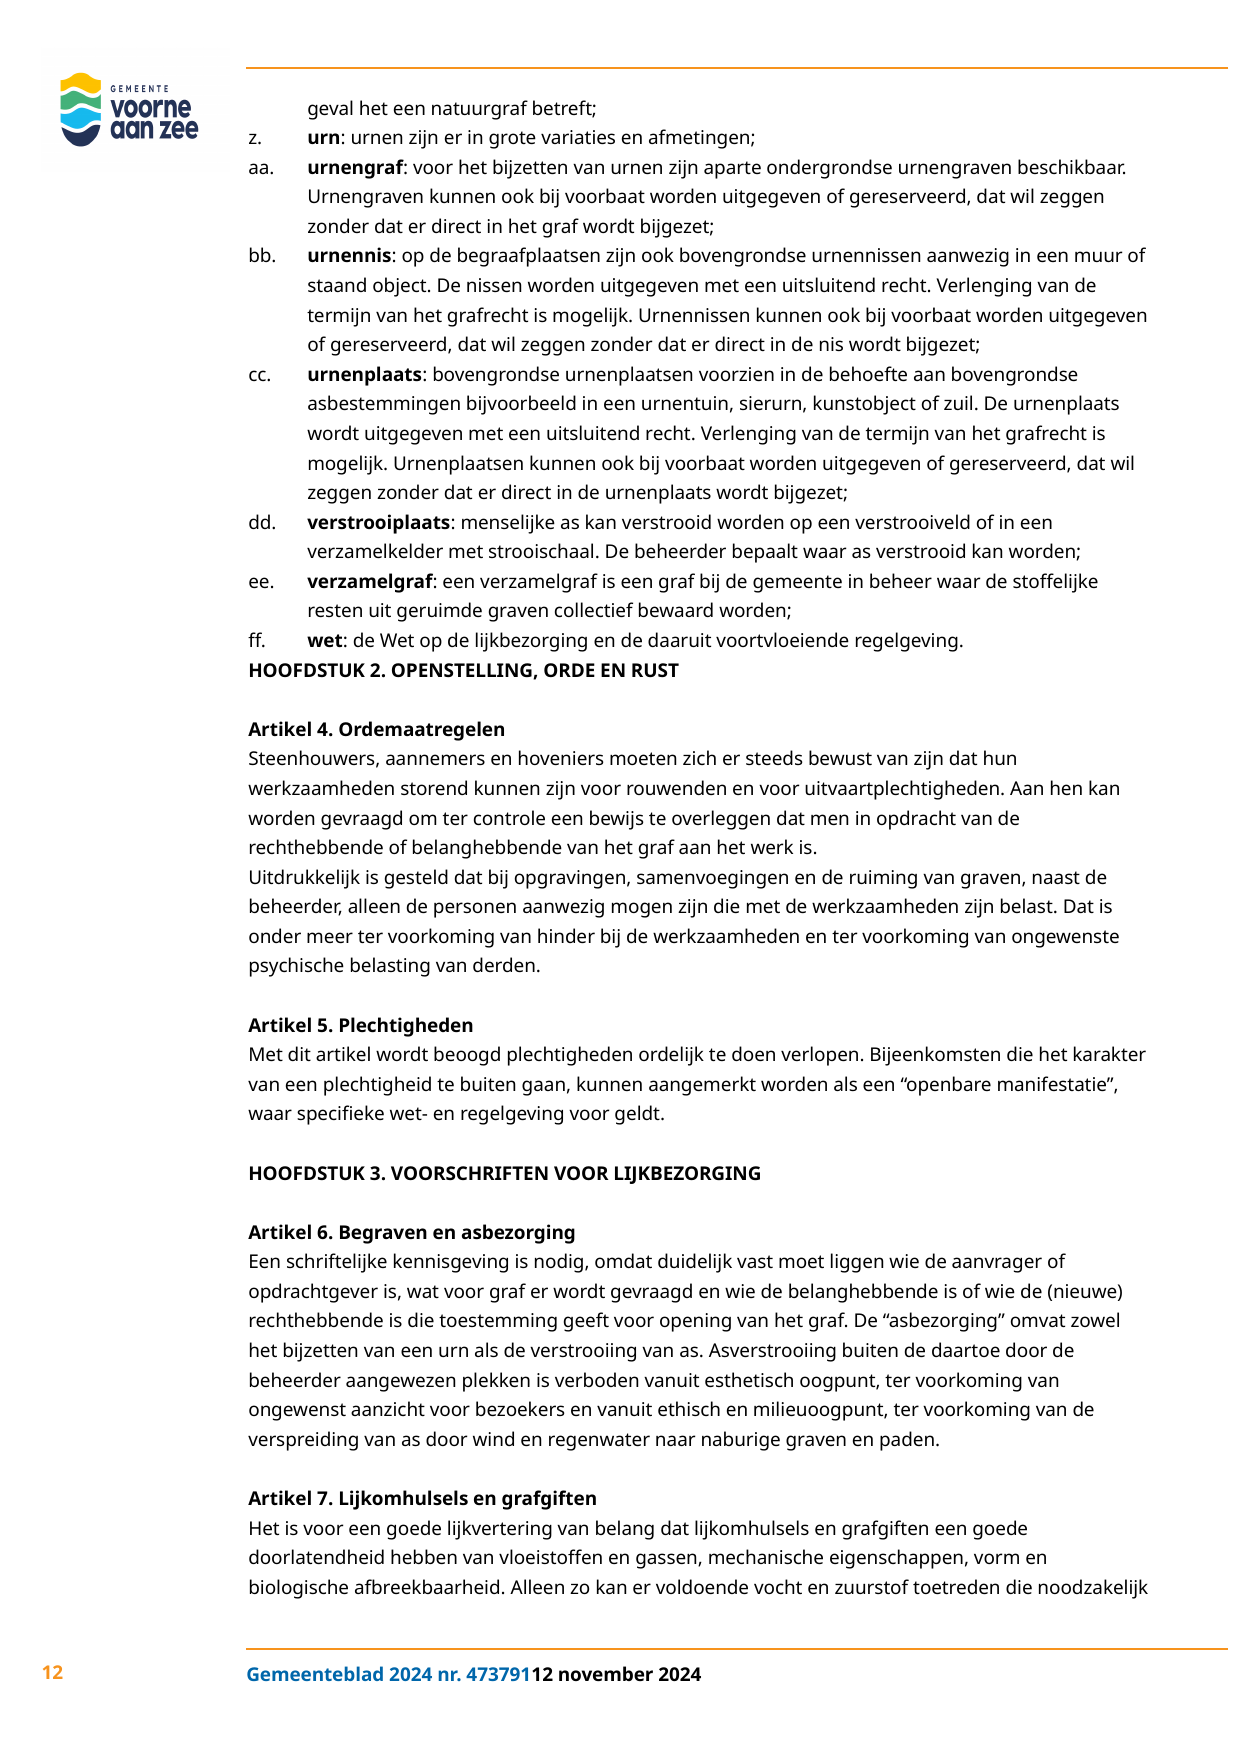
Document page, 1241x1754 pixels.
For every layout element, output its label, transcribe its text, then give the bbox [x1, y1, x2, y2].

text Artikel 6. Begraven en asbezorging [248, 1219, 1152, 1245]
list urnengraf: voor het bijzetten van urnen zijn aparte ondergrondse urnengraven beschikbaar. Urnengraven kunnen ook bij voorbaat worden uitgegeven of gereserveerd, dat wil zeggen zonder dat er direct in het graf wordt bijgezet; [248, 154, 1152, 239]
list verzamelgraf: een verzamelgraf is een graf bij de gemeente in beheer waar de stoffelijke resten uit geruimde graven collectief bewaard worden; [248, 568, 1152, 623]
text Uitdrukkelijk is gesteld dat bij opgravingen, samenvoegingen en de ruiming van graven, naast de beheerder, alleen de personen aanwezig mogen zijn die met de werkzaamheden zijn belast. Dat is onder meer ter voorkoming van hinder bij de werkzaamheden en ter voorkoming van ongewenste psychische belasting van derden. [248, 864, 1152, 978]
list urnenplaats: bovengrondse urnenplaatsen voorzien in de behoefte aan bovengrondse asbestemmingen bijvoorbeeld in een urnentuin, sierurn, kunstobject of zuil. De urnenplaats wordt uitgegeven met een uitsluitend recht. Verlenging van de termijn van het grafrecht is mogelijk. Urnenplaatsen kunnen ook bij voorbaat worden uitgegeven of gereserveerd, dat wil zeggen zonder dat er direct in de urnenplaats wordt bijgezet; [248, 361, 1152, 505]
text HOOFDSTUK 3. VOORSCHRIFTEN VOOR LIJKBEZORGING [248, 1160, 1152, 1186]
text Artikel 4. Ordemaatregelen [248, 716, 1152, 742]
picture [41, 47, 231, 172]
list urn: urnen zijn er in grote variaties en afmetingen; [248, 124, 1152, 150]
list urnennis: op de begraafplaatsen zijn ook bovengrondse urnennissen aanwezig in een muur of staand object. De nissen worden uitgegeven met een uitsluitend recht. Verlenging van de termijn van het grafrecht is mogelijk. Urnennissen kunnen ook bij voorbaat worden uitgegeven of gereserveerd, dat wil zeggen zonder dat er direct in de nis wordt bijgezet; [248, 243, 1152, 357]
text Het is voor een goede lijkvertering van belang dat lijkomhulsels en grafgiften een goede doorlatendheid hebben van vloeistoffen en gassen, mechanische eigenschappen, vorm en biologische afbreekbaarheid. Alleen zo kan er voldoende vocht en zuurstof toetreden die noodzakelijk [248, 1515, 1152, 1600]
text Met dit artikel wordt beoogd plechtigheden ordelijk te doen verlopen. Bijeenkomsten die het karakter van een plechtigheid te buiten gaan, kunnen aangemerkt worden als een “openbare manifestatie”, waar specifieke wet- en regelgeving voor geldt. [248, 1041, 1152, 1126]
list wet: de Wet op de lijkbezorging en de daaruit voortvloeiende regelgeving. [248, 627, 1152, 653]
text Steenhouwers, aannemers en hoveniers moeten zich er steeds bewust van zijn dat hun werkzaamheden storend kunnen zijn voor rouwenden en voor uitvaartplechtigheden. Aan hen kan worden gevraagd om ter controle een bewijs te overleggen dat men in opdracht van de rechthebbende of belanghebbende van het graf aan het werk is. [248, 746, 1152, 860]
list verstrooiplaats: menselijke as kan verstrooid worden op een verstrooiveld of in een verzamelkelder met strooischaal. De beheerder bepaalt waar as verstrooid kan worden; [248, 509, 1152, 564]
text HOOFDSTUK 2. OPENSTELLING, ORDE EN RUST [248, 657, 1152, 683]
text Artikel 7. Lijkomhulsels en grafgiften [248, 1485, 1152, 1511]
text Een schriftelijke kennisgeving is nodig, omdat duidelijk vast moet liggen wie de aanvrager of opdrachtgever is, wat voor graf er wordt gevraagd en wie de belanghebbende is of wie de (nieuwe) rechthebbende is die toestemming geeft voor opening van het graf. De “asbezorging” omvat zowel het bijzetten van een urn als de verstrooiing van as. Asverstrooiing buiten de daartoe door de beheerder aangewezen plekken is verboden vanuit esthetisch oogpunt, ter voorkoming van ongewenst aanzicht voor bezoekers en vanuit ethisch en milieuoogpunt, ter voorkoming van de verspreiding van as door wind en regenwater naar naburige graven en paden. [248, 1248, 1152, 1452]
list geval het een natuurgraf betreft; [248, 95, 1152, 121]
text Artikel 5. Plechtigheden [248, 1012, 1152, 1038]
